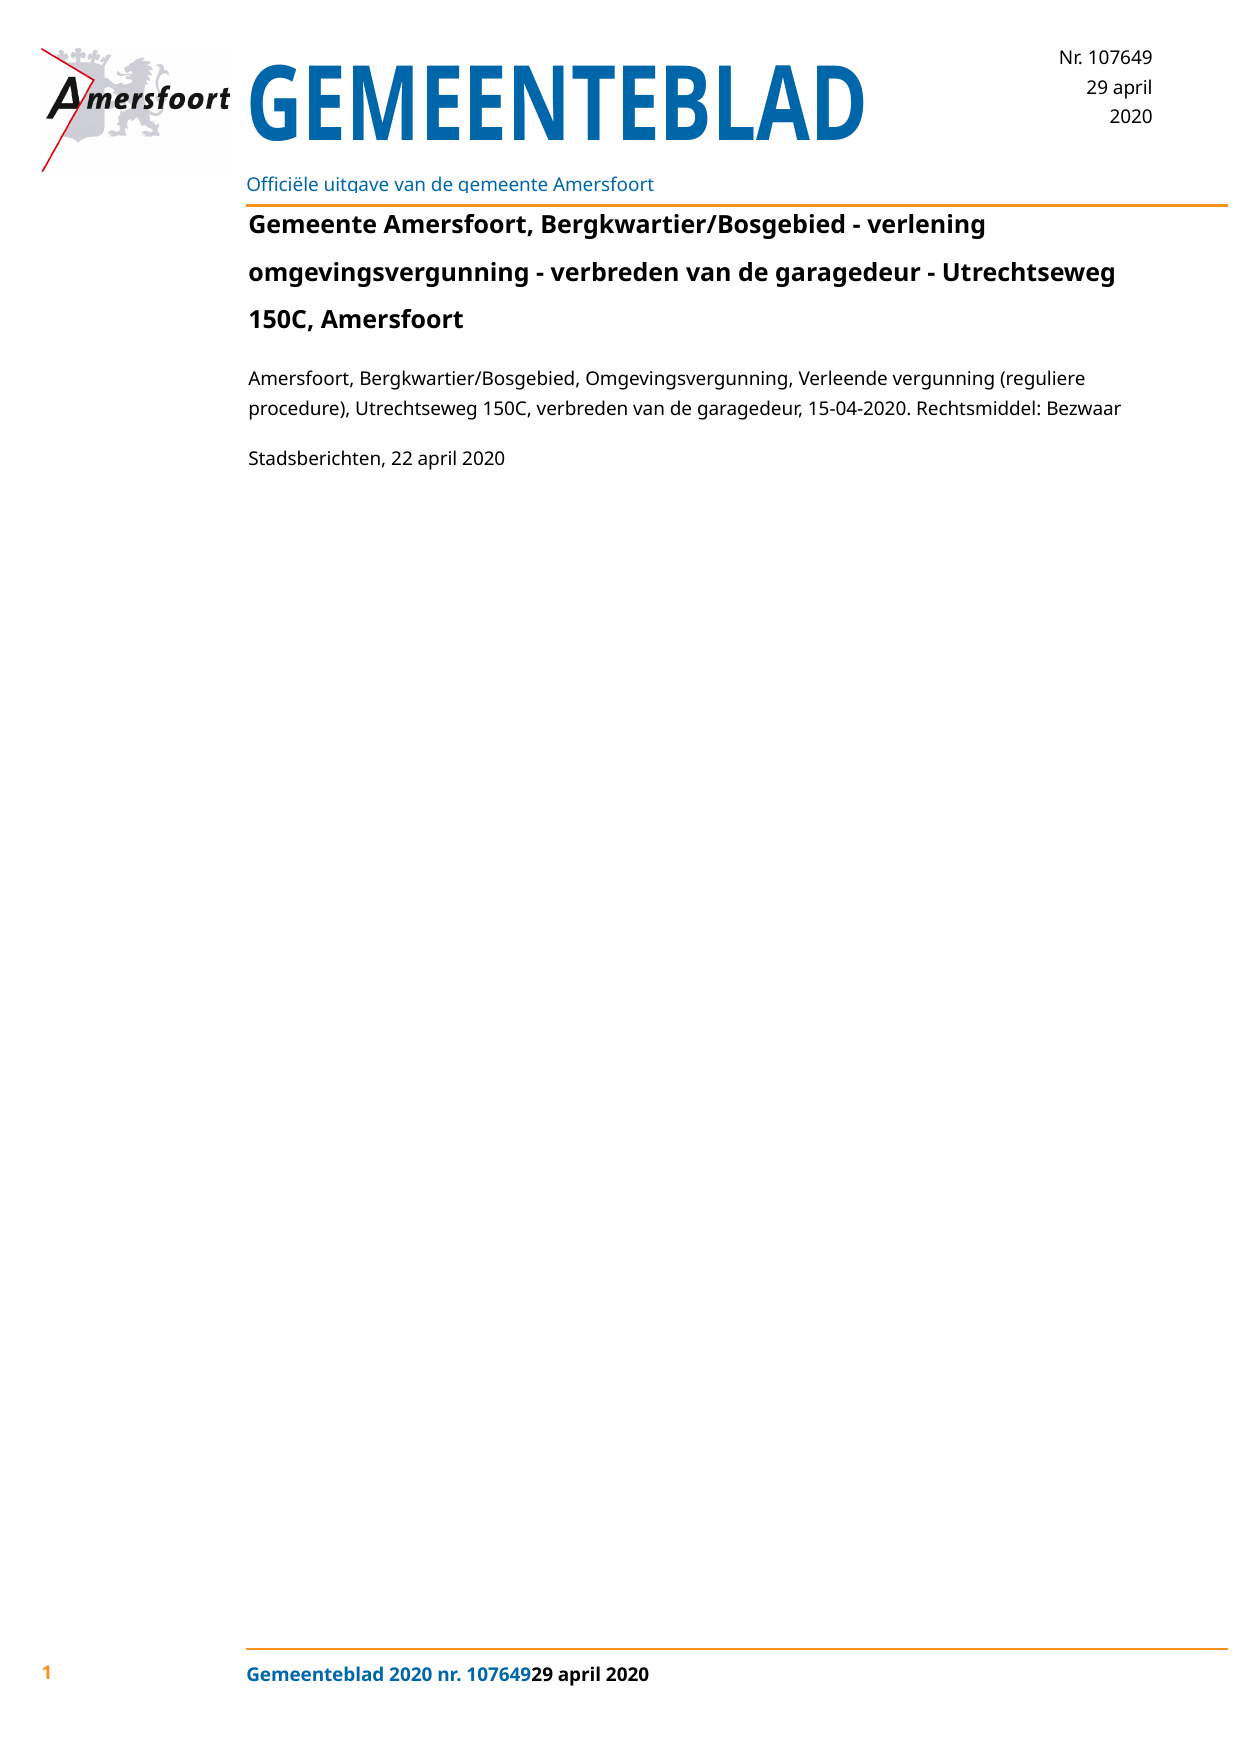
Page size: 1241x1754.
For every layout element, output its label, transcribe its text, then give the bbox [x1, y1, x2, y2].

text Amersfoort, Bergkwartier/Bosgebied, Omgevingsvergunning, Verleende vergunning (reguliere procedure), Utrechtseweg 150C, verbreden van de garagedeur, 15-04-2020. Rechtsmiddel: Bezwaar [248, 366, 1152, 421]
picture [41, 47, 231, 172]
text Stadsberichten, 22 april 2020 [248, 446, 1152, 471]
text Gemeente Amersfoort, Bergkwartier/Bosgebied - verlening omgevingsvergunning - verbreden van de garagedeur - Utrechtseweg 150C, Amersfoort [248, 207, 1152, 336]
